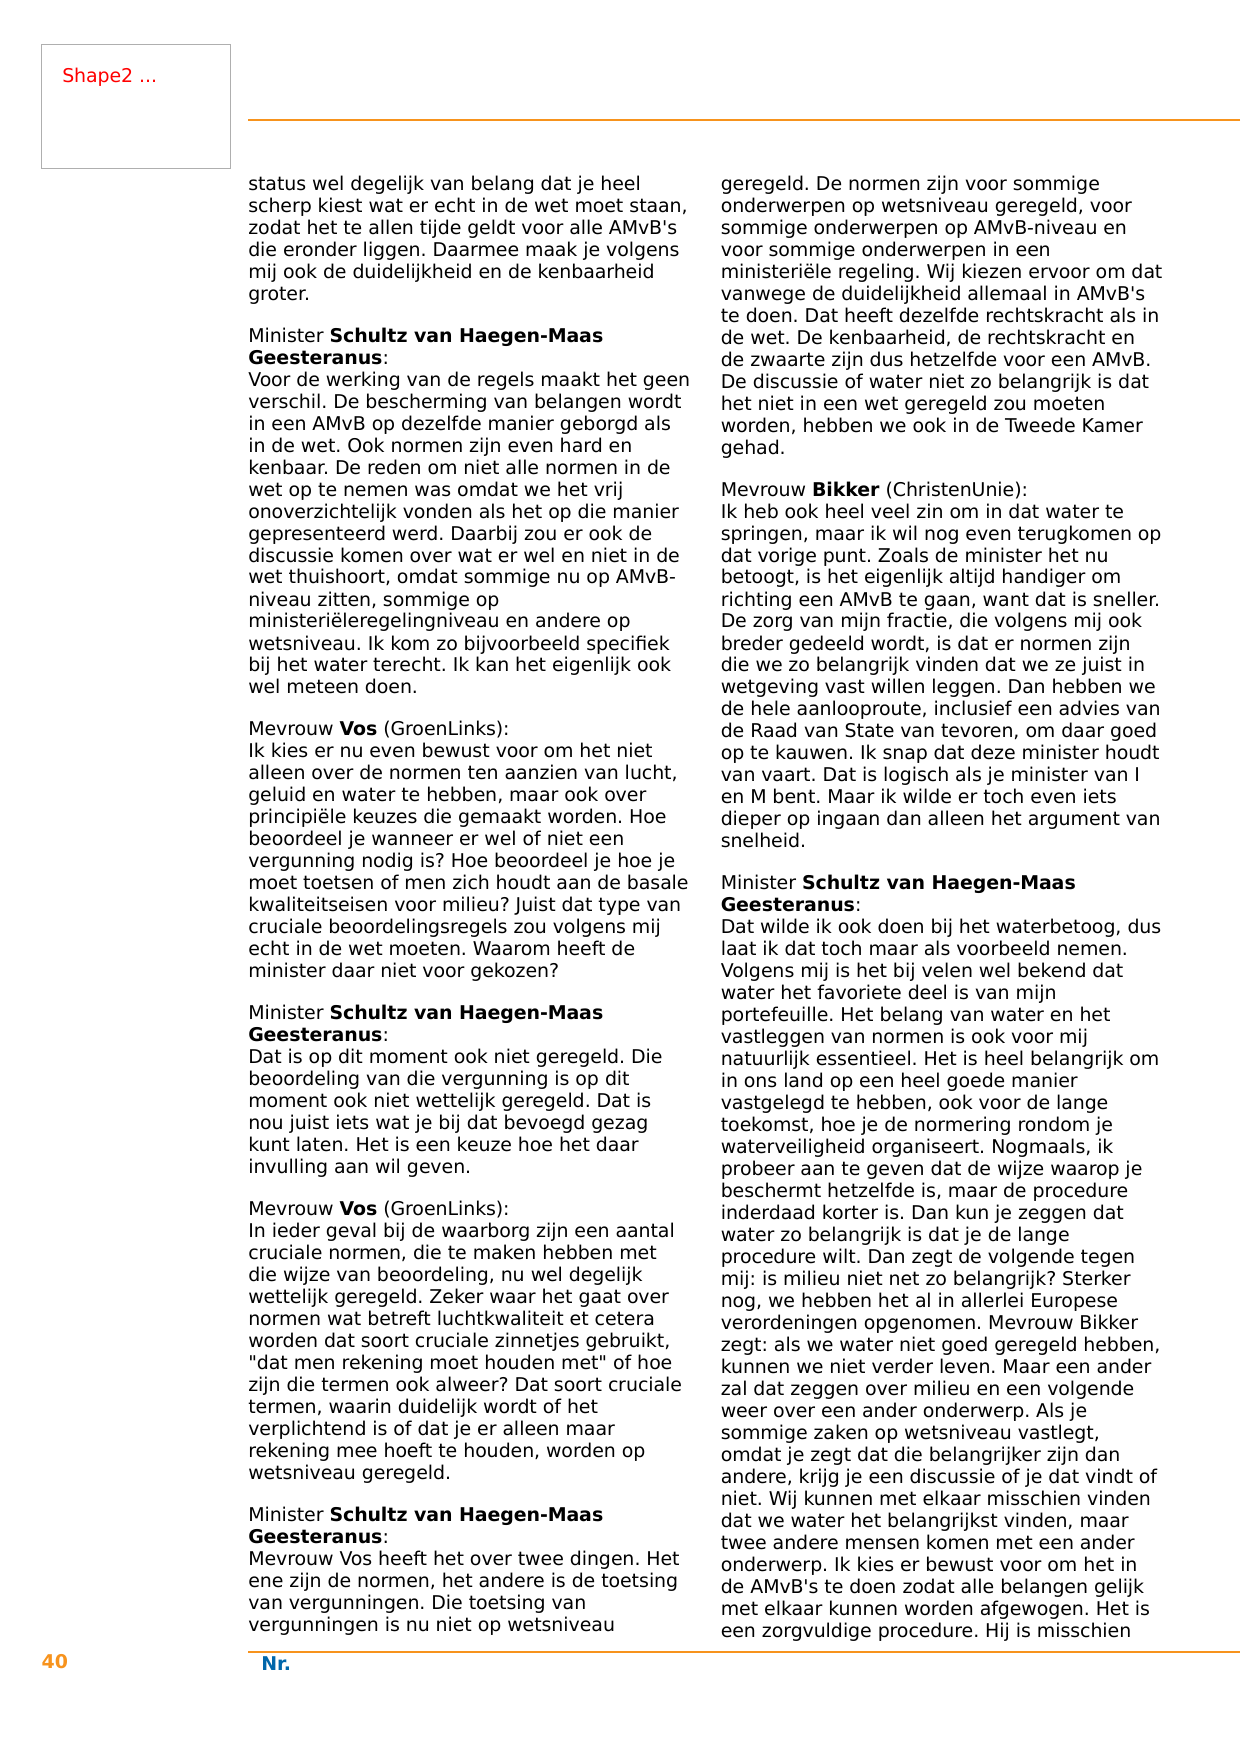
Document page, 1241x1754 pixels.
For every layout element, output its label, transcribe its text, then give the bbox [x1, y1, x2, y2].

text Ik heb ook heel veel zin om in dat water te springen, maar ik wil nog even terugkomen op dat vorige punt. Zoals de minister het nu betoogt, is het eigenlijk altijd handiger om richting een AMvB te gaan, want dat is sneller. De zorg van mijn fractie, die volgens mij ook breder gedeeld wordt, is dat er normen zijn die we zo belangrijk vinden dat we ze juist in wetgeving vast willen leggen. Dan hebben we de hele aanlooproute, inclusief een advies van de Raad van State van tevoren, om daar goed op te kauwen. Ik snap dat deze minister houdt van vaart. Dat is logisch als je minister van I en M bent. Maar ik wilde er toch even iets dieper op ingaan dan alleen het argument van snelheid. [721, 501, 1163, 852]
text status wel degelijk van belang dat je heel scherp kiest wat er echt in de wet moet staan, zodat het te allen tijde geldt voor alle AMvB's die eronder liggen. Daarmee maak je volgens mij ook de duidelijkheid en de kenbaarheid groter. [248, 173, 691, 305]
text In ieder geval bij de waarborg zijn een aantal cruciale normen, die te maken hebben met die wijze van beoordeling, nu wel degelijk wettelijk geregeld. Zeker waar het gaat over normen wat betreft luchtkwaliteit et cetera worden dat soort cruciale zinnetjes gebruikt, "dat men rekening moet houden met" of hoe zijn die termen ook alweer? Dat soort cruciale termen, waarin duidelijk wordt of het verplichtend is of dat je er alleen maar rekening mee hoeft te houden, worden op wetsniveau geregeld. [248, 1220, 691, 1484]
text Mevrouw Vos (GroenLinks): [248, 718, 691, 740]
text Dat is op dit moment ook niet geregeld. Die beoordeling van die vergunning is op dit moment ook niet wettelijk geregeld. Dat is nou juist iets wat je bij dat bevoegd gezag kunt laten. Het is een keuze hoe het daar invulling aan wil geven. [248, 1046, 691, 1178]
text Voor de werking van de regels maakt het geen verschil. De bescherming van belangen wordt in een AMvB op dezelfde manier geborgd als in de wet. Ook normen zijn even hard en kenbaar. De reden om niet alle normen in de wet op te nemen was omdat we het vrij onoverzichtelijk vonden als het op die manier gepresenteerd werd. Daarbij zou er ook de discussie komen over wat er wel en niet in de wet thuishoort, omdat sommige nu op AMvB-niveau zitten, sommige op ministeriëleregelingniveau en andere op wetsniveau. Ik kom zo bijvoorbeeld specifiek bij het water terecht. Ik kan het eigenlijk ook wel meteen doen. [248, 369, 691, 698]
text Mevrouw Vos heeft het over twee dingen. Het ene zijn de normen, het andere is de toetsing van vergunningen. Die toetsing van vergunningen is nu niet op wetsniveau [248, 1548, 691, 1636]
text Minister Schultz van Haegen-Maas Geesteranus: [248, 325, 691, 369]
text Minister Schultz van Haegen-Maas Geesteranus: [248, 1504, 691, 1548]
text Mevrouw Bikker (ChristenUnie): [721, 478, 1163, 501]
text Dat wilde ik ook doen bij het waterbetoog, dus laat ik dat toch maar als voorbeeld nemen. Volgens mij is het bij velen wel bekend dat water het favoriete deel is van mijn portefeuille. Het belang van water en het vastleggen van normen is ook voor mij natuurlijk essentieel. Het is heel belangrijk om in ons land op een heel goede manier vastgelegd te hebben, ook voor de lange toekomst, hoe je de normering rondom je waterveiligheid organiseert. Nogmaals, ik probeer aan te geven dat de wijze waarop je beschermt hetzelfde is, maar de procedure inderdaad korter is. Dan kun je zeggen dat water zo belangrijk is dat je de lange procedure wilt. Dan zegt de volgende tegen mij: is milieu niet net zo belangrijk? Sterker nog, we hebben het al in allerlei Europese verordeningen opgenomen. Mevrouw Bikker zegt: als we water niet goed geregeld hebben, kunnen we niet verder leven. Maar een ander zal dat zeggen over milieu en een volgende weer over een ander onderwerp. Als je sommige zaken op wetsniveau vastlegt, omdat je zegt dat die belangrijker zijn dan andere, krijg je een discussie of je dat vindt of niet. Wij kunnen met elkaar misschien vinden dat we water het belangrijkst vinden, maar twee andere mensen komen met een ander onderwerp. Ik kies er bewust voor om het in de AMvB's te doen zodat alle belangen gelijk met elkaar kunnen worden afgewogen. Het is een zorgvuldige procedure. Hij is misschien [721, 916, 1163, 1641]
text Ik kies er nu even bewust voor om het niet alleen over de normen ten aanzien van lucht, geluid en water te hebben, maar ook over principiële keuzes die gemaakt worden. Hoe beoordeel je wanneer er wel of niet een vergunning nodig is? Hoe beoordeel je hoe je moet toetsen of men zich houdt aan de basale kwaliteitseisen voor milieu? Juist dat type van cruciale beoordelingsregels zou volgens mij echt in de wet moeten. Waarom heeft de minister daar niet voor gekozen? [248, 740, 691, 982]
text Mevrouw Vos (GroenLinks): [248, 1198, 691, 1220]
text Minister Schultz van Haegen-Maas Geesteranus: [248, 1002, 691, 1046]
text geregeld. De normen zijn voor sommige onderwerpen op wetsniveau geregeld, voor sommige onderwerpen op AMvB-niveau en voor sommige onderwerpen in een ministeriële regeling. Wij kiezen ervoor om dat vanwege de duidelijkheid allemaal in AMvB's te doen. Dat heeft dezelfde rechtskracht als in de wet. De kenbaarheid, de rechtskracht en de zwaarte zijn dus hetzelfde voor een AMvB. De discussie of water niet zo belangrijk is dat het niet in een wet geregeld zou moeten worden, hebben we ook in de Tweede Kamer gehad. [721, 173, 1163, 458]
text Minister Schultz van Haegen-Maas Geesteranus: [721, 872, 1163, 916]
